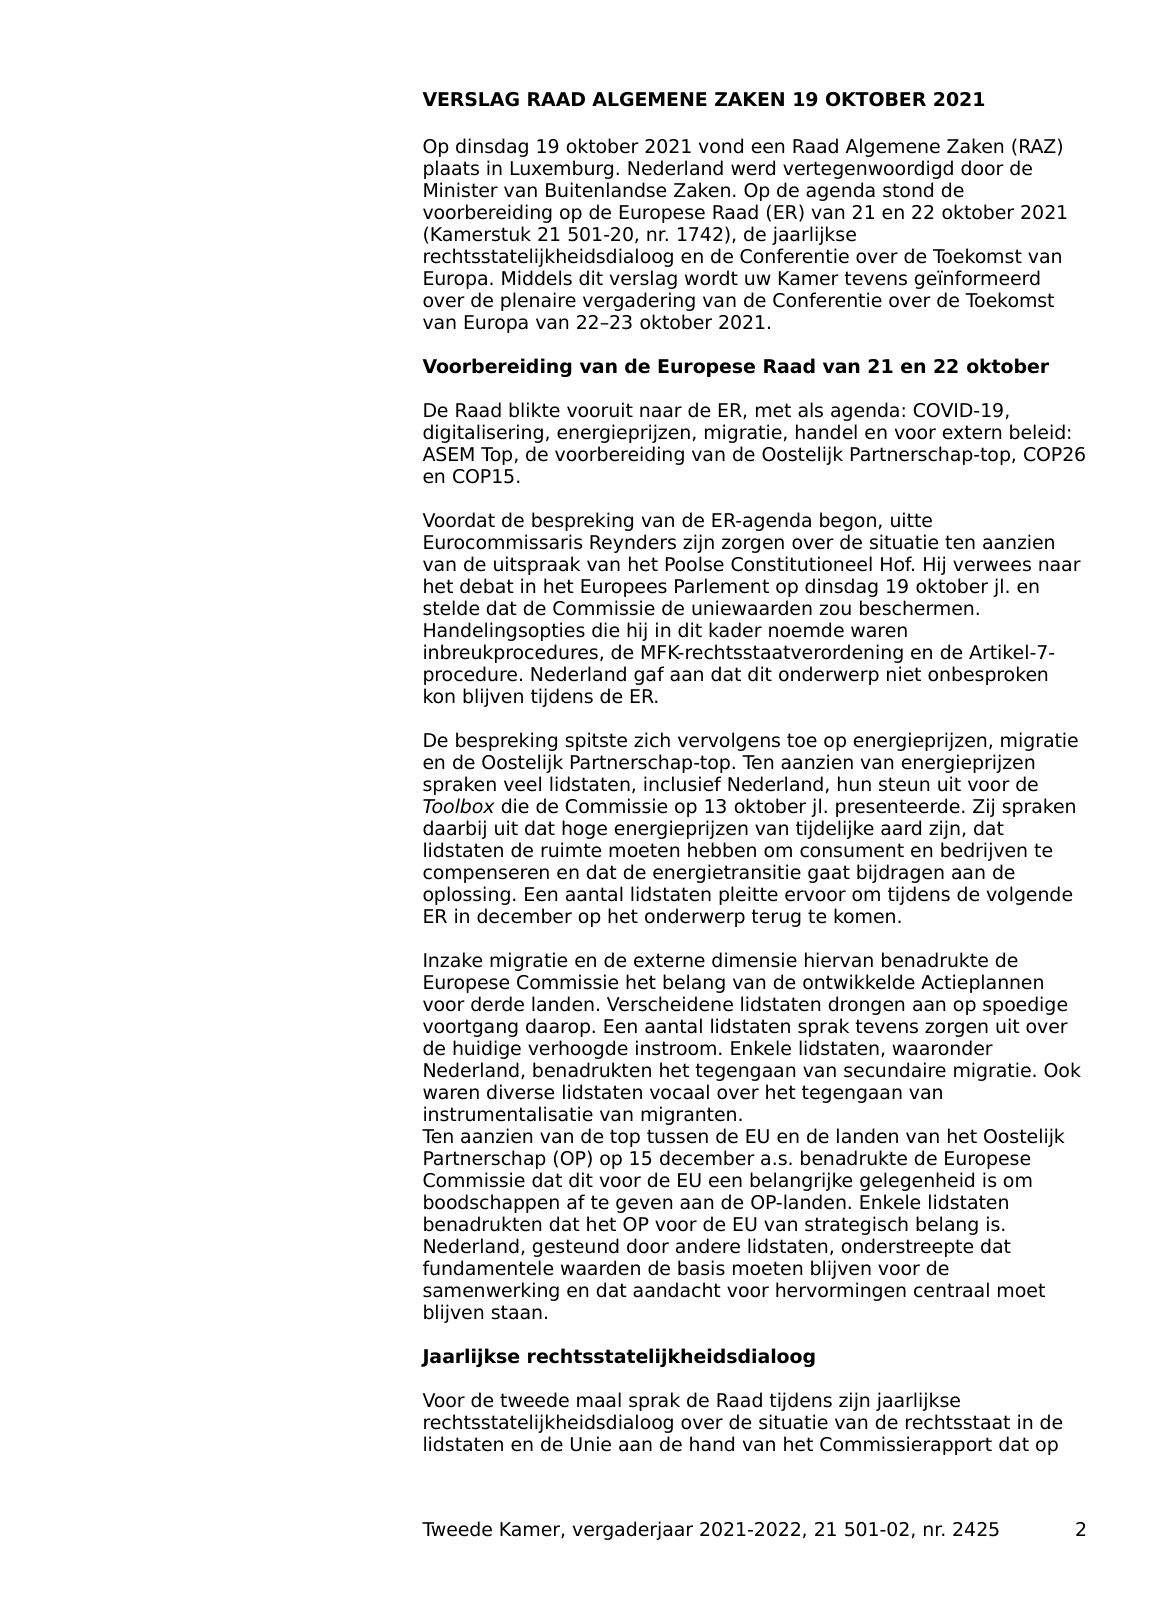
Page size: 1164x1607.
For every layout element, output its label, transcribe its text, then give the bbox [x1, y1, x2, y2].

text Inzake migratie en de externe dimensie hiervan benadrukte de Europese Commissie het belang van de ontwikkelde Actieplannen voor derde landen. Verscheidene lidstaten drongen aan op spoedige voortgang daarop. Een aantal lidstaten sprak tevens zorgen uit over de huidige verhoogde instroom. Enkele lidstaten, waaronder Nederland, benadrukten het tegengaan van secundaire migratie. Ook waren diverse lidstaten vocaal over het tegengaan van instrumentalisatie van migranten. [422, 950, 1087, 1126]
text De Raad blikte vooruit naar de ER, met als agenda: COVID-19, digitalisering, energieprijzen, migratie, handel en voor extern beleid: ASEM Top, de voorbereiding van de Oostelijk Partnerschap-top, COP26 en COP15. [422, 400, 1087, 488]
text Op dinsdag 19 oktober 2021 vond een Raad Algemene Zaken (RAZ) plaats in Luxemburg. Nederland werd vertegenwoordigd door de Minister van Buitenlandse Zaken. Op de agenda stond de voorbereiding op de Europese Raad (ER) van 21 en 22 oktober 2021 (Kamerstuk 21 501-20, nr. 1742), de jaarlijkse rechtsstatelijkheidsdialoog en de Conferentie over de Toekomst van Europa. Middels dit verslag wordt uw Kamer tevens geïnformeerd over de plenaire vergadering van de Conferentie over de Toekomst van Europa van 22–23 oktober 2021. [422, 136, 1087, 334]
text De bespreking spitste zich vervolgens toe op energieprijzen, migratie en de Oostelijk Partnerschap-top. Ten aanzien van energieprijzen spraken veel lidstaten, inclusief Nederland, hun steun uit voor de Toolbox die de Commissie op 13 oktober jl. presenteerde. Zij spraken daarbij uit dat hoge energieprijzen van tijdelijke aard zijn, dat lidstaten de ruimte moeten hebben om consument en bedrijven te compenseren en dat de energietransitie gaat bijdragen aan de oplossing. Een aantal lidstaten pleitte ervoor om tijdens de volgende ER in december op het onderwerp terug te komen. [422, 730, 1087, 928]
text Ten aanzien van de top tussen de EU en de landen van het Oostelijk Partnerschap (OP) op 15 december a.s. benadrukte de Europese Commissie dat dit voor de EU een belangrijke gelegenheid is om boodschappen af te geven aan de OP-landen. Enkele lidstaten benadrukten dat het OP voor de EU van strategisch belang is. Nederland, gesteund door andere lidstaten, onderstreepte dat fundamentele waarden de basis moeten blijven voor de samenwerking en dat aandacht voor hervormingen centraal moet blijven staan. [422, 1126, 1087, 1324]
subtitle Jaarlijkse rechtsstatelijkheidsdialoog [422, 1346, 1087, 1368]
subtitle VERSLAG RAAD ALGEMENE ZAKEN 19 OKTOBER 2021 [422, 89, 1087, 111]
text Voordat de bespreking van de ER-agenda begon, uitte Eurocommissaris Reynders zijn zorgen over de situatie ten aanzien van de uitspraak van het Poolse Constitutioneel Hof. Hij verwees naar het debat in het Europees Parlement op dinsdag 19 oktober jl. en stelde dat de Commissie de uniewaarden zou beschermen. Handelingsopties die hij in dit kader noemde waren inbreukprocedures, de MFK-rechtsstaatverordening en de Artikel-7-procedure. Nederland gaf aan dat dit onderwerp niet onbesproken kon blijven tijdens de ER. [422, 510, 1087, 708]
subtitle Voorbereiding van de Europese Raad van 21 en 22 oktober [422, 356, 1087, 378]
text Voor de tweede maal sprak de Raad tijdens zijn jaarlijkse rechtsstatelijkheidsdialoog over de situatie van de rechtsstaat in de lidstaten en de Unie aan de hand van het Commissierapport dat op [422, 1390, 1087, 1456]
